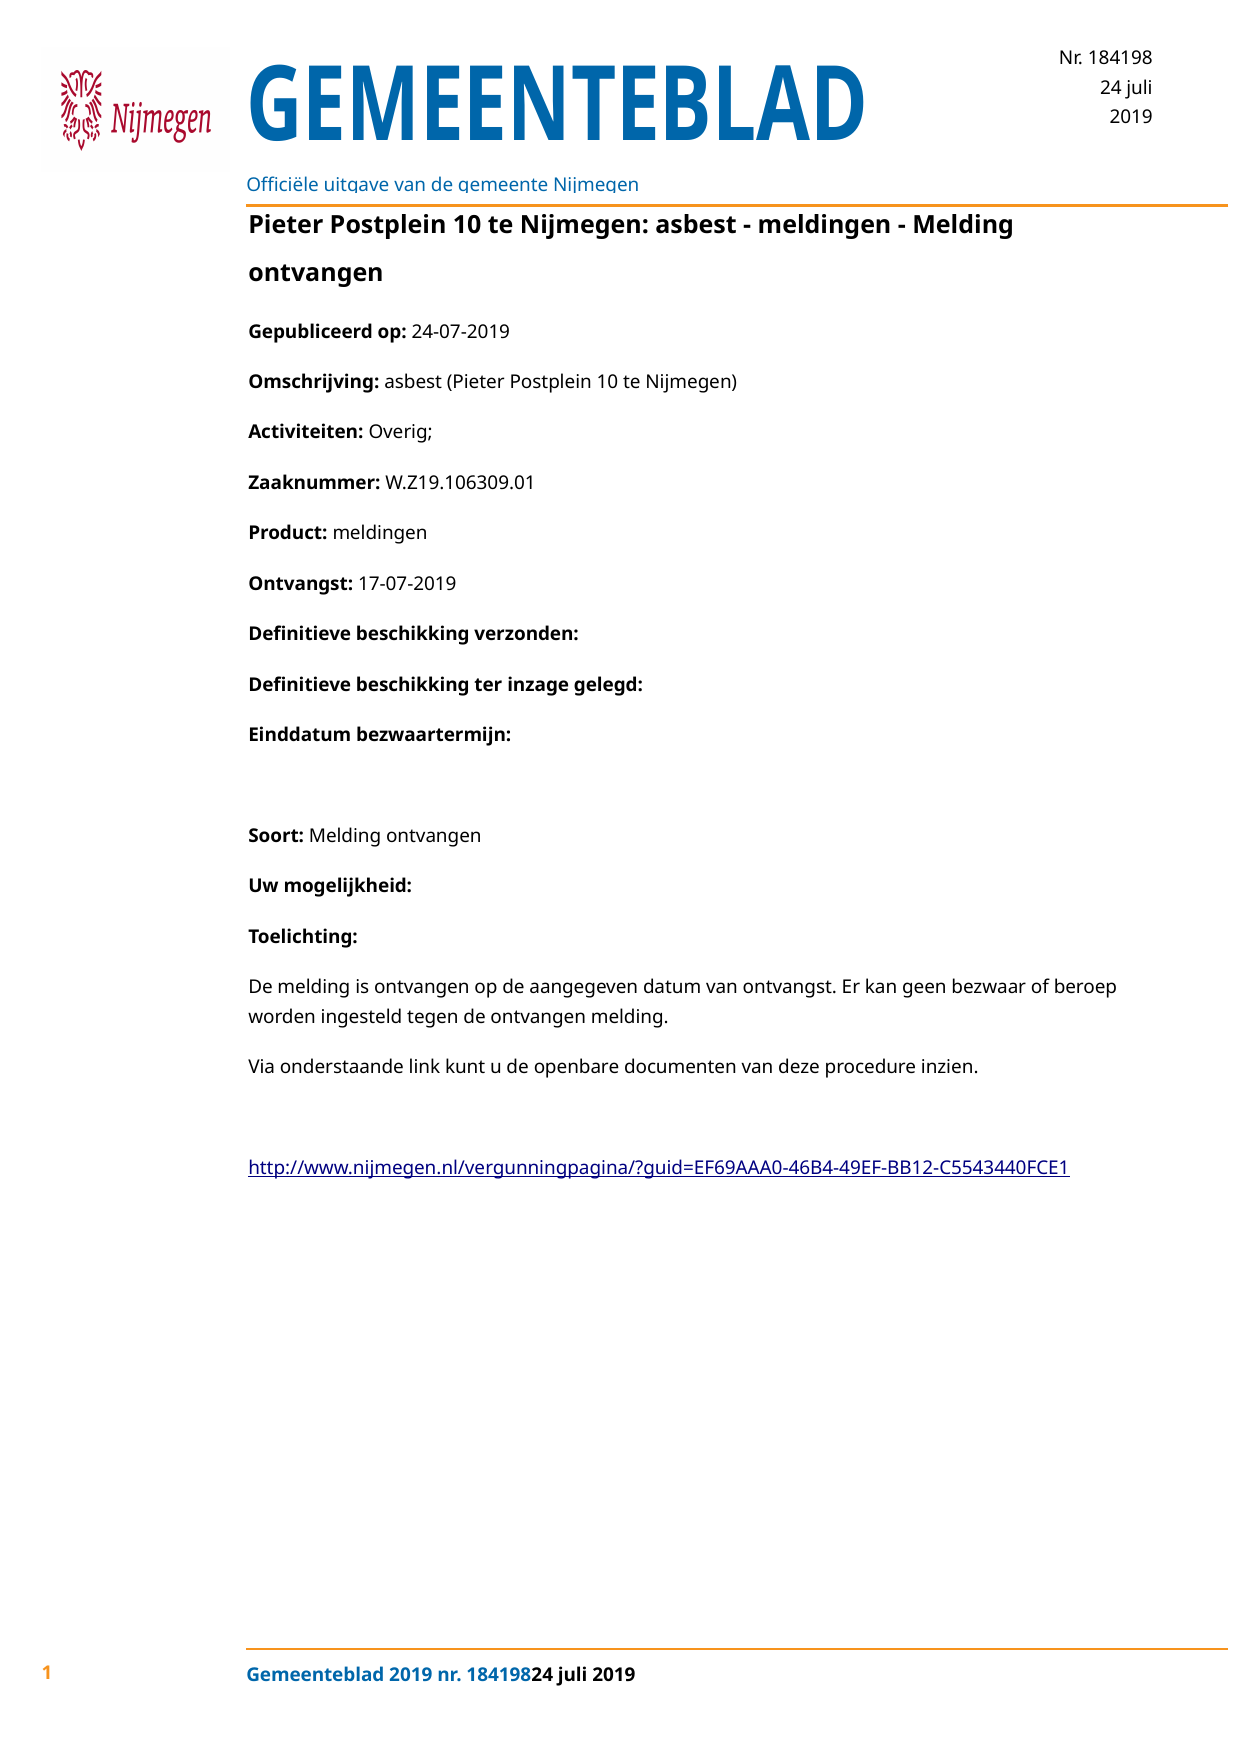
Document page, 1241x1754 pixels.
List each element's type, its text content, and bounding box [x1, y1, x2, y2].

text http://www.nijmegen.nl/vergunningpagina/?guid=EF69AAA0-46B4-49EF-BB12-C5543440FCE1 [248, 1154, 1152, 1180]
text Activiteiten: Overig; [248, 419, 1152, 444]
text Pieter Postplein 10 te Nijmegen: asbest - meldingen - Melding ontvangen [248, 207, 1152, 288]
text Omschrijving: asbest (Pieter Postplein 10 te Nijmegen) [248, 368, 1152, 394]
text Ontvangst: 17-07-2019 [248, 570, 1152, 596]
text Zaaknummer: W.Z19.106309.01 [248, 469, 1152, 495]
text Definitieve beschikking verzonden: [248, 620, 1152, 646]
text De melding is ontvangen op de aangegeven datum van ontvangst. Er kan geen bezwaar of beroep worden ingesteld tegen de ontvangen melding. [248, 973, 1152, 1029]
text Toelichting: [248, 923, 1152, 949]
picture [41, 47, 231, 172]
text Gepubliceerd op: 24-07-2019 [248, 318, 1152, 344]
text Via onderstaande link kunt u de openbare documenten van deze procedure inzien. [248, 1053, 1152, 1079]
text Definitieve beschikking ter inzage gelegd: [248, 671, 1152, 697]
text Product: meldingen [248, 519, 1152, 545]
text Einddatum bezwaartermijn: [248, 721, 1152, 747]
text Soort: Melding ontvangen [248, 822, 1152, 848]
text Uw mogelijkheid: [248, 872, 1152, 898]
